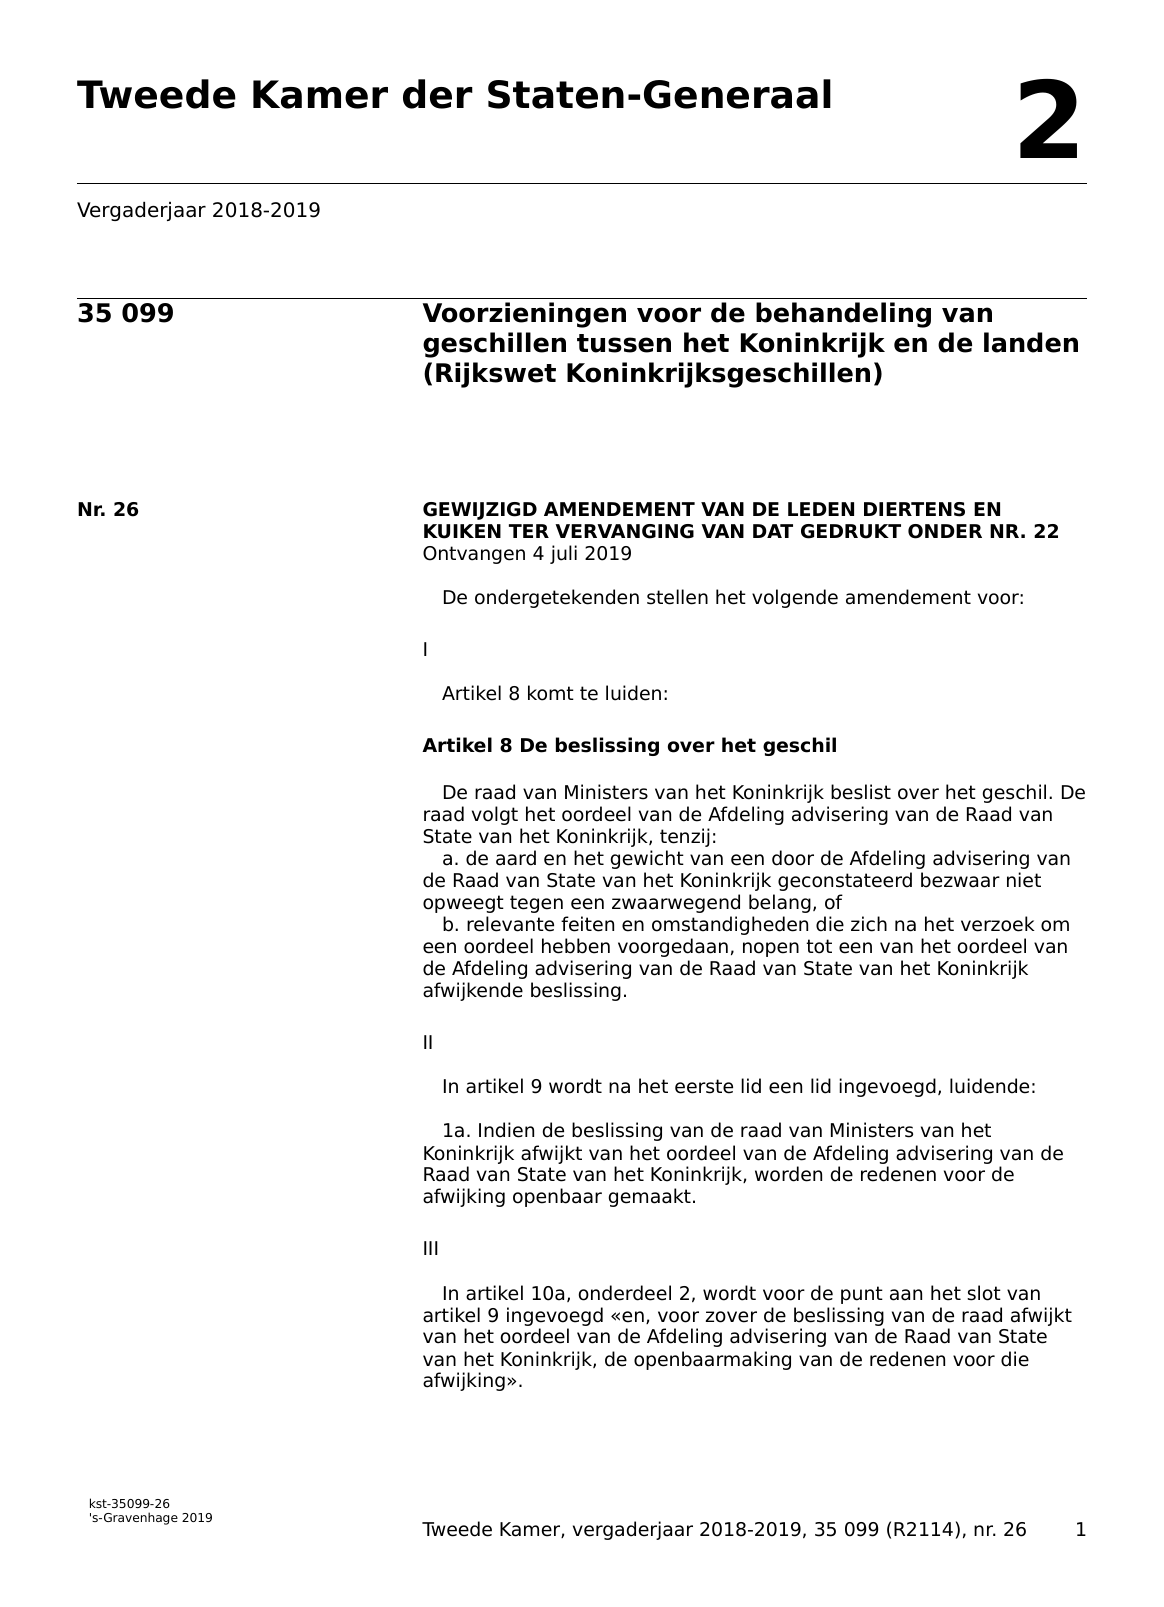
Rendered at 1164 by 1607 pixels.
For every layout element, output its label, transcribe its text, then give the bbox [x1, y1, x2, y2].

text b. relevante feiten en omstandigheden die zich na het verzoek om een oordeel hebben voorgedaan, nopen tot een van het oordeel van de Afdeling advisering van de Raad van State van het Koninkrijk afwijkende beslissing. [422, 914, 1087, 1002]
text 's-Gravenhage 2019 [88, 1511, 323, 1525]
text Artikel 8 komt te luiden: [422, 683, 1087, 705]
subtitle Nr. 26 GEWIJZIGD AMENDEMENT VAN DE LEDEN DIERTENS EN KUIKEN TER VERVANGING VAN DAT GEDRUKT ONDER NR. 22 [77, 499, 1087, 543]
text kst-35099-26 [88, 1497, 323, 1511]
table_header 2 [886, 59, 1087, 183]
subtitle Artikel 8 De beslissing over het geschil [422, 735, 1087, 757]
text Ontvangen 4 juli 2019 [422, 543, 1087, 565]
subtitle 35 099 Voorzieningen voor de behandeling van geschillen tussen het Koninkrijk en de landen (Rijkswet Koninkrijksgeschillen) [77, 299, 1087, 388]
text De ondergetekenden stellen het volgende amendement voor: [422, 587, 1087, 609]
table_cell Vergaderjaar 2018-2019 [77, 184, 1087, 298]
text In artikel 9 wordt na het eerste lid een lid ingevoegd, luidende: [422, 1076, 1087, 1098]
subtitle III [422, 1238, 1087, 1260]
text 1a. Indien de beslissing van de raad van Ministers van het Koninkrijk afwijkt van het oordeel van de Afdeling advisering van de Raad van State van het Koninkrijk, worden de redenen voor de afwijking openbaar gemaakt. [422, 1120, 1087, 1208]
table_header Tweede Kamer der Staten-Generaal [77, 59, 886, 183]
subtitle I [422, 639, 1087, 661]
text De raad van Ministers van het Koninkrijk beslist over het geschil. De raad volgt het oordeel van de Afdeling advisering van de Raad van State van het Koninkrijk, tenzij: [422, 782, 1087, 848]
text In artikel 10a, onderdeel 2, wordt voor de punt aan het slot van artikel 9 ingevoegd «en, voor zover de beslissing van de raad afwijkt van het oordeel van de Afdeling advisering van de Raad van State van het Koninkrijk, de openbaarmaking van de redenen voor die afwijking». [422, 1282, 1087, 1392]
text a. de aard en het gewicht van een door de Afdeling advisering van de Raad van State van het Koninkrijk geconstateerd bezwaar niet opweegt tegen een zwaarwegend belang, of [422, 848, 1087, 914]
subtitle II [422, 1032, 1087, 1054]
